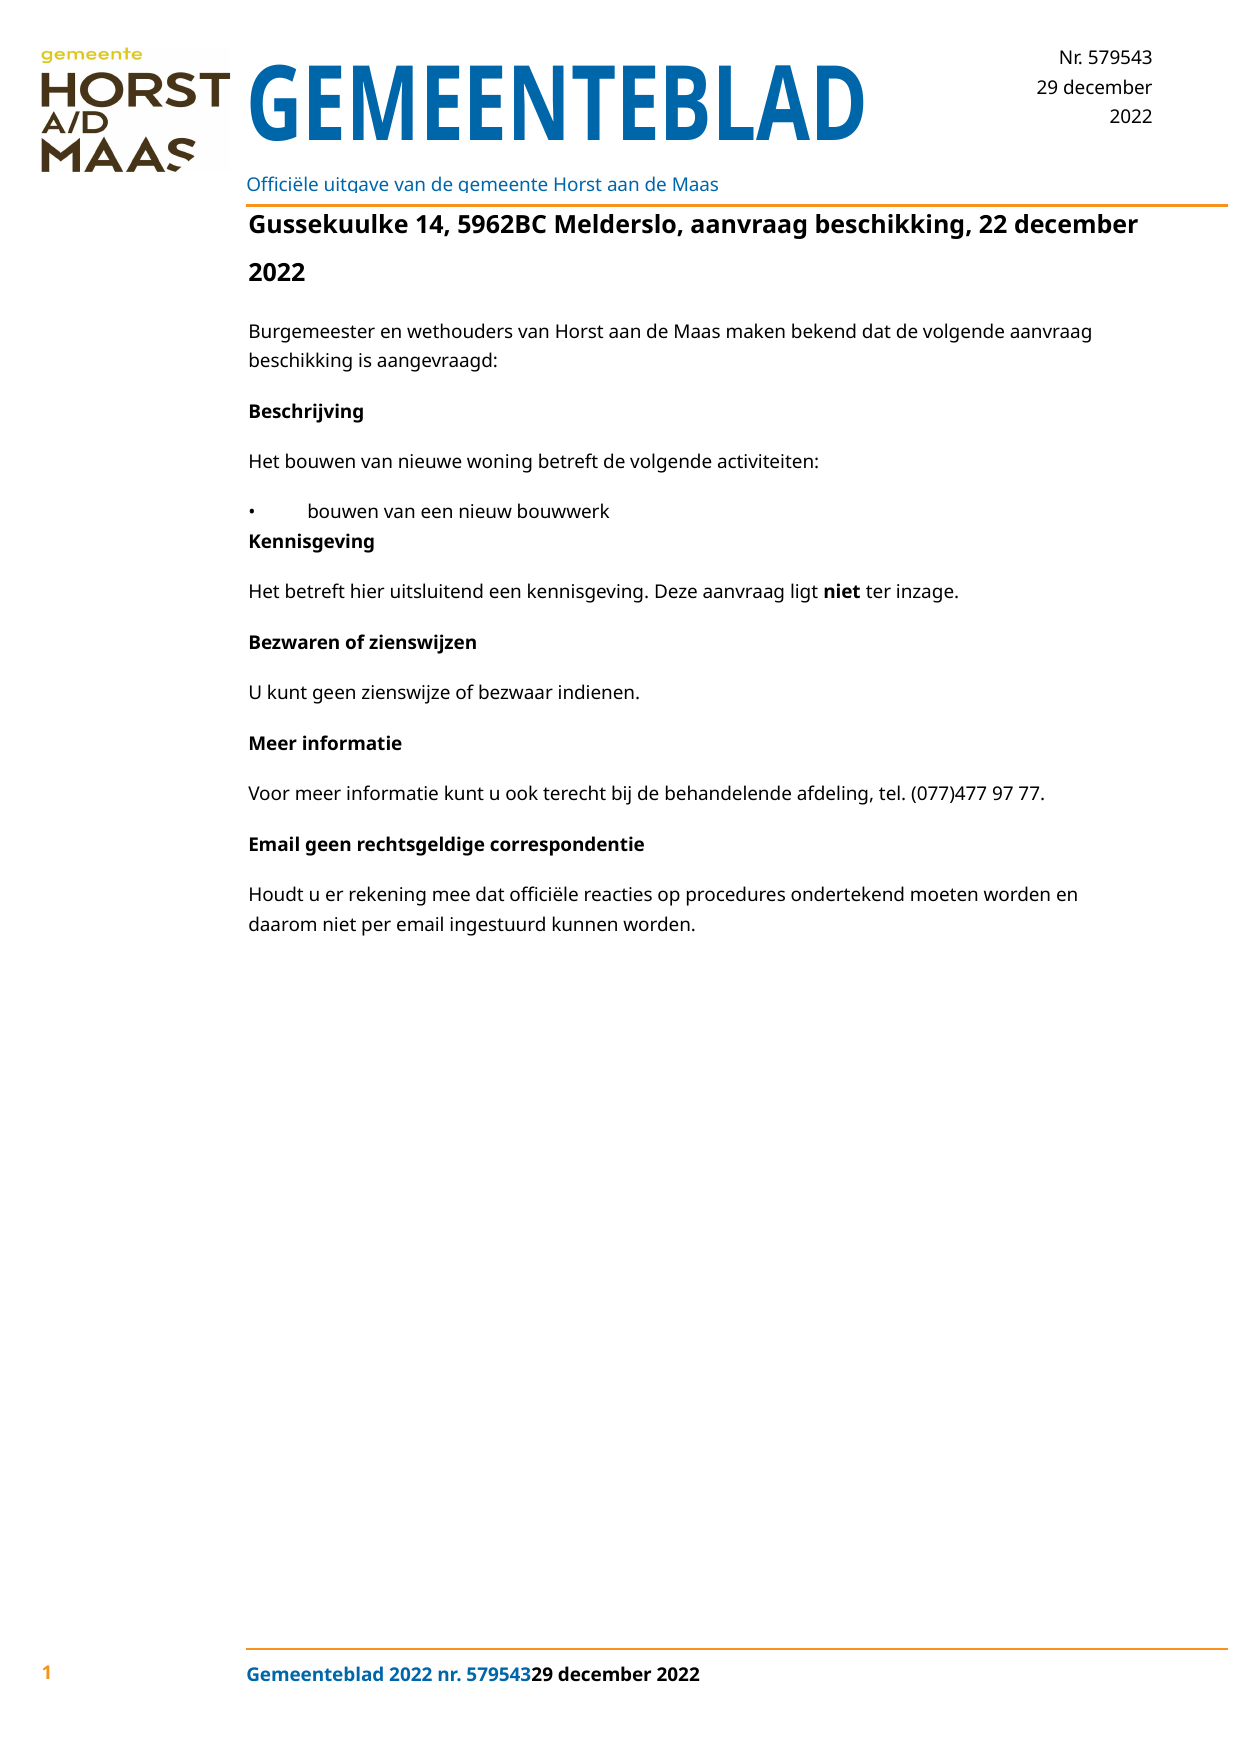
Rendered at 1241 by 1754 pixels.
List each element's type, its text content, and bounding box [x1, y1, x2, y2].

text Gussekuulke 14, 5962BC Melderslo, aanvraag beschikking, 22 december 2022 [248, 207, 1152, 288]
text Email geen rechtsgeldige correspondentie [248, 831, 1152, 857]
text Bezwaren of zienswijzen [248, 629, 1152, 655]
text U kunt geen zienswijze of bezwaar indienen. [248, 679, 1152, 705]
list bouwen van een nieuw bouwwerk [248, 499, 1152, 524]
text Houdt u er rekening mee dat officiële reacties op procedures ondertekend moeten worden en daarom niet per email ingestuurd kunnen worden. [248, 881, 1152, 937]
text Voor meer informatie kunt u ook terecht bij de behandelende afdeling, tel. (077)477 97 77. [248, 780, 1152, 806]
text Het betreft hier uitsluitend een kennisgeving. Deze aanvraag ligt niet ter inzage. [248, 579, 1152, 604]
text Beschrijving [248, 398, 1152, 424]
picture [41, 47, 231, 172]
text Kennisgeving [248, 528, 1152, 554]
text Het bouwen van nieuwe woning betreft de volgende activiteiten: [248, 448, 1152, 474]
text Meer informatie [248, 730, 1152, 756]
text Burgemeester en wethouders van Horst aan de Maas maken bekend dat de volgende aanvraag beschikking is aangevraagd: [248, 318, 1152, 373]
